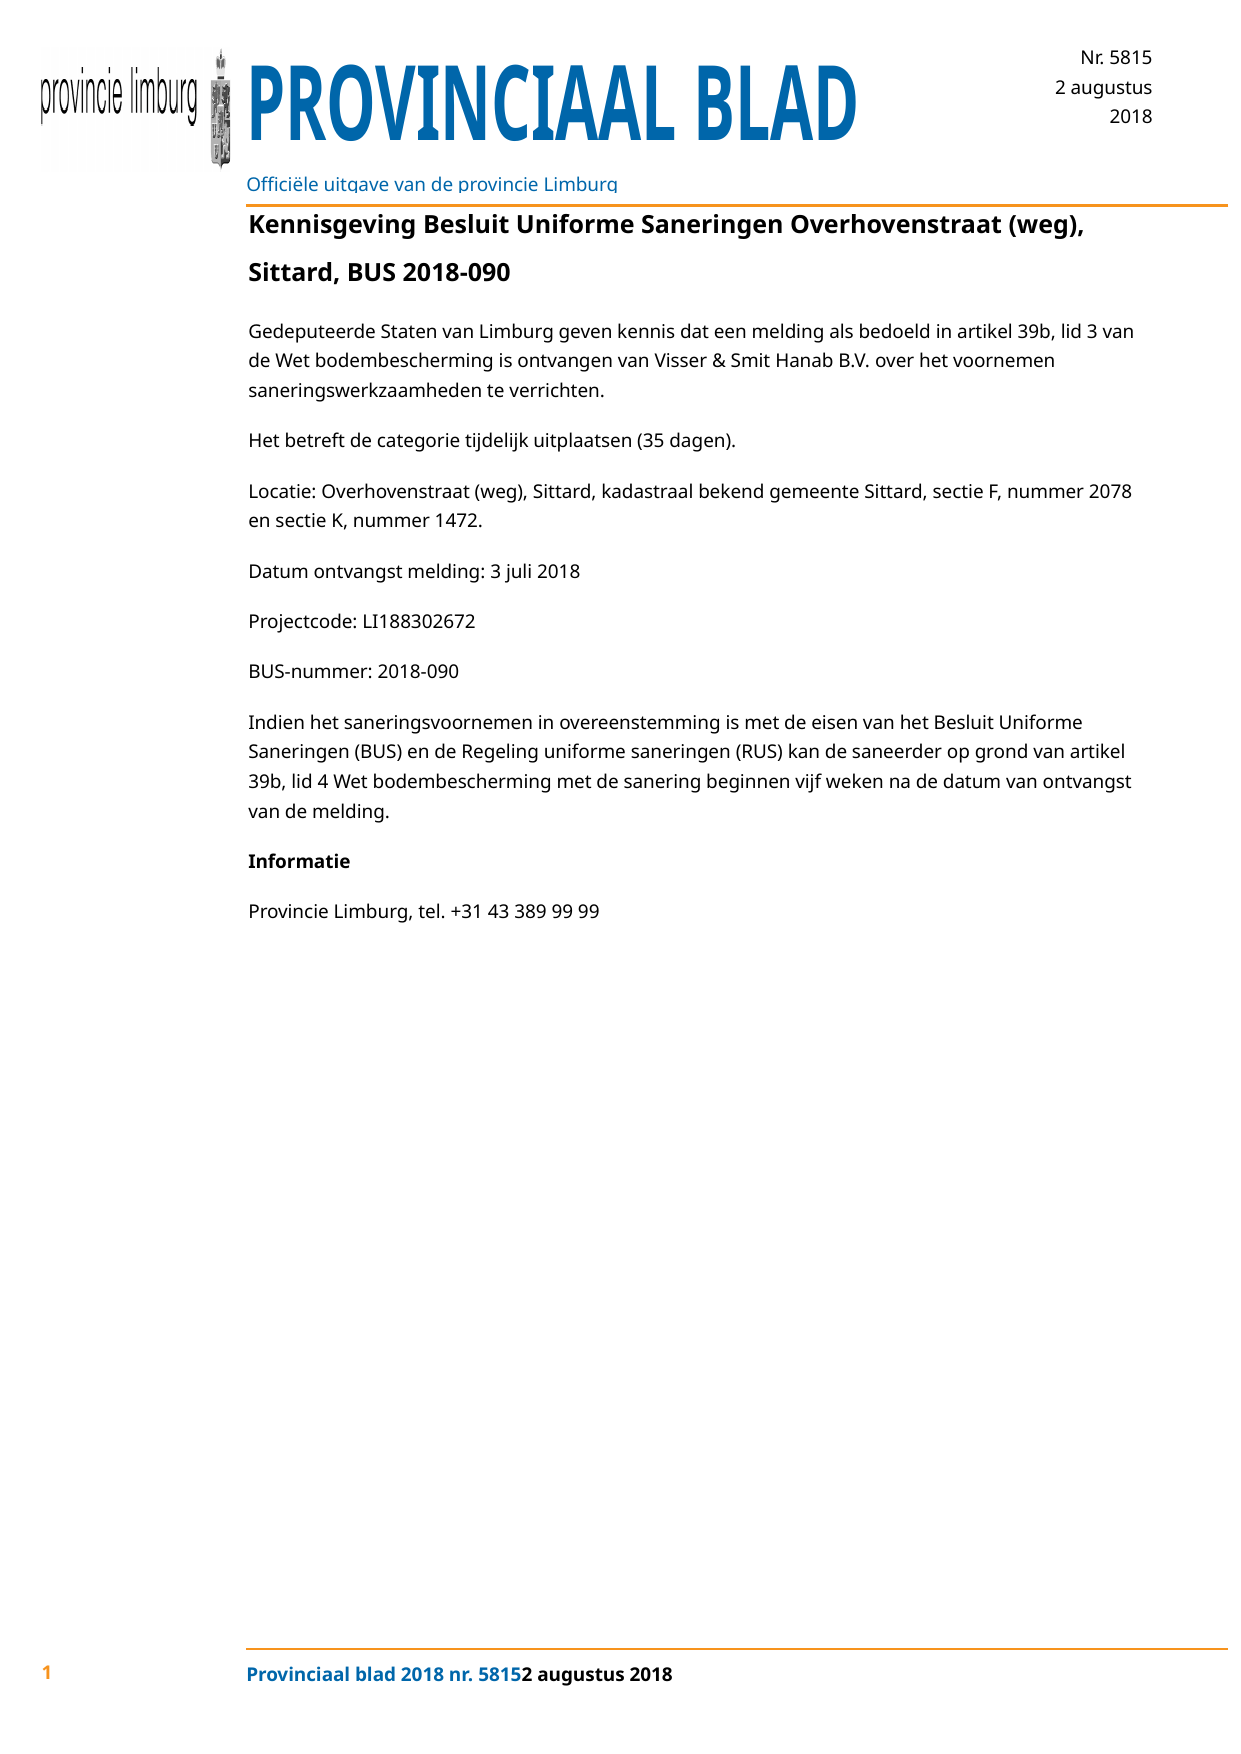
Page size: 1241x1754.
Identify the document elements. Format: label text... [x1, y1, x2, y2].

text BUS-nummer: 2018-090 [248, 659, 1152, 684]
text Provincie Limburg, tel. +31 43 389 99 99 [248, 899, 1152, 924]
text Gedeputeerde Staten van Limburg geven kennis dat een melding als bedoeld in artikel 39b, lid 3 van de Wet bodembescherming is ontvangen van Visser & Smit Hanab B.V. over het voornemen saneringswerkzaamheden te verrichten. [248, 318, 1152, 403]
picture [41, 47, 231, 172]
text Indien het saneringsvoornemen in overeenstemming is met de eisen van het Besluit Uniforme Saneringen (BUS) en de Regeling uniforme saneringen (RUS) kan de saneerder op grond van artikel 39b, lid 4 Wet bodembescherming met de sanering beginnen vijf weken na de datum van ontvangst van de melding. [248, 709, 1152, 824]
text Informatie [248, 848, 1152, 874]
text Het betreft de categorie tijdelijk uitplaatsen (35 dagen). [248, 427, 1152, 453]
text Kennisgeving Besluit Uniforme Saneringen Overhovenstraat (weg), Sittard, BUS 2018-090 [248, 207, 1152, 288]
text Locatie: Overhovenstraat (weg), Sittard, kadastraal bekend gemeente Sittard, sectie F, nummer 2078 en sectie K, nummer 1472. [248, 478, 1152, 533]
text Projectcode: LI188302672 [248, 608, 1152, 634]
text Datum ontvangst melding: 3 juli 2018 [248, 558, 1152, 584]
